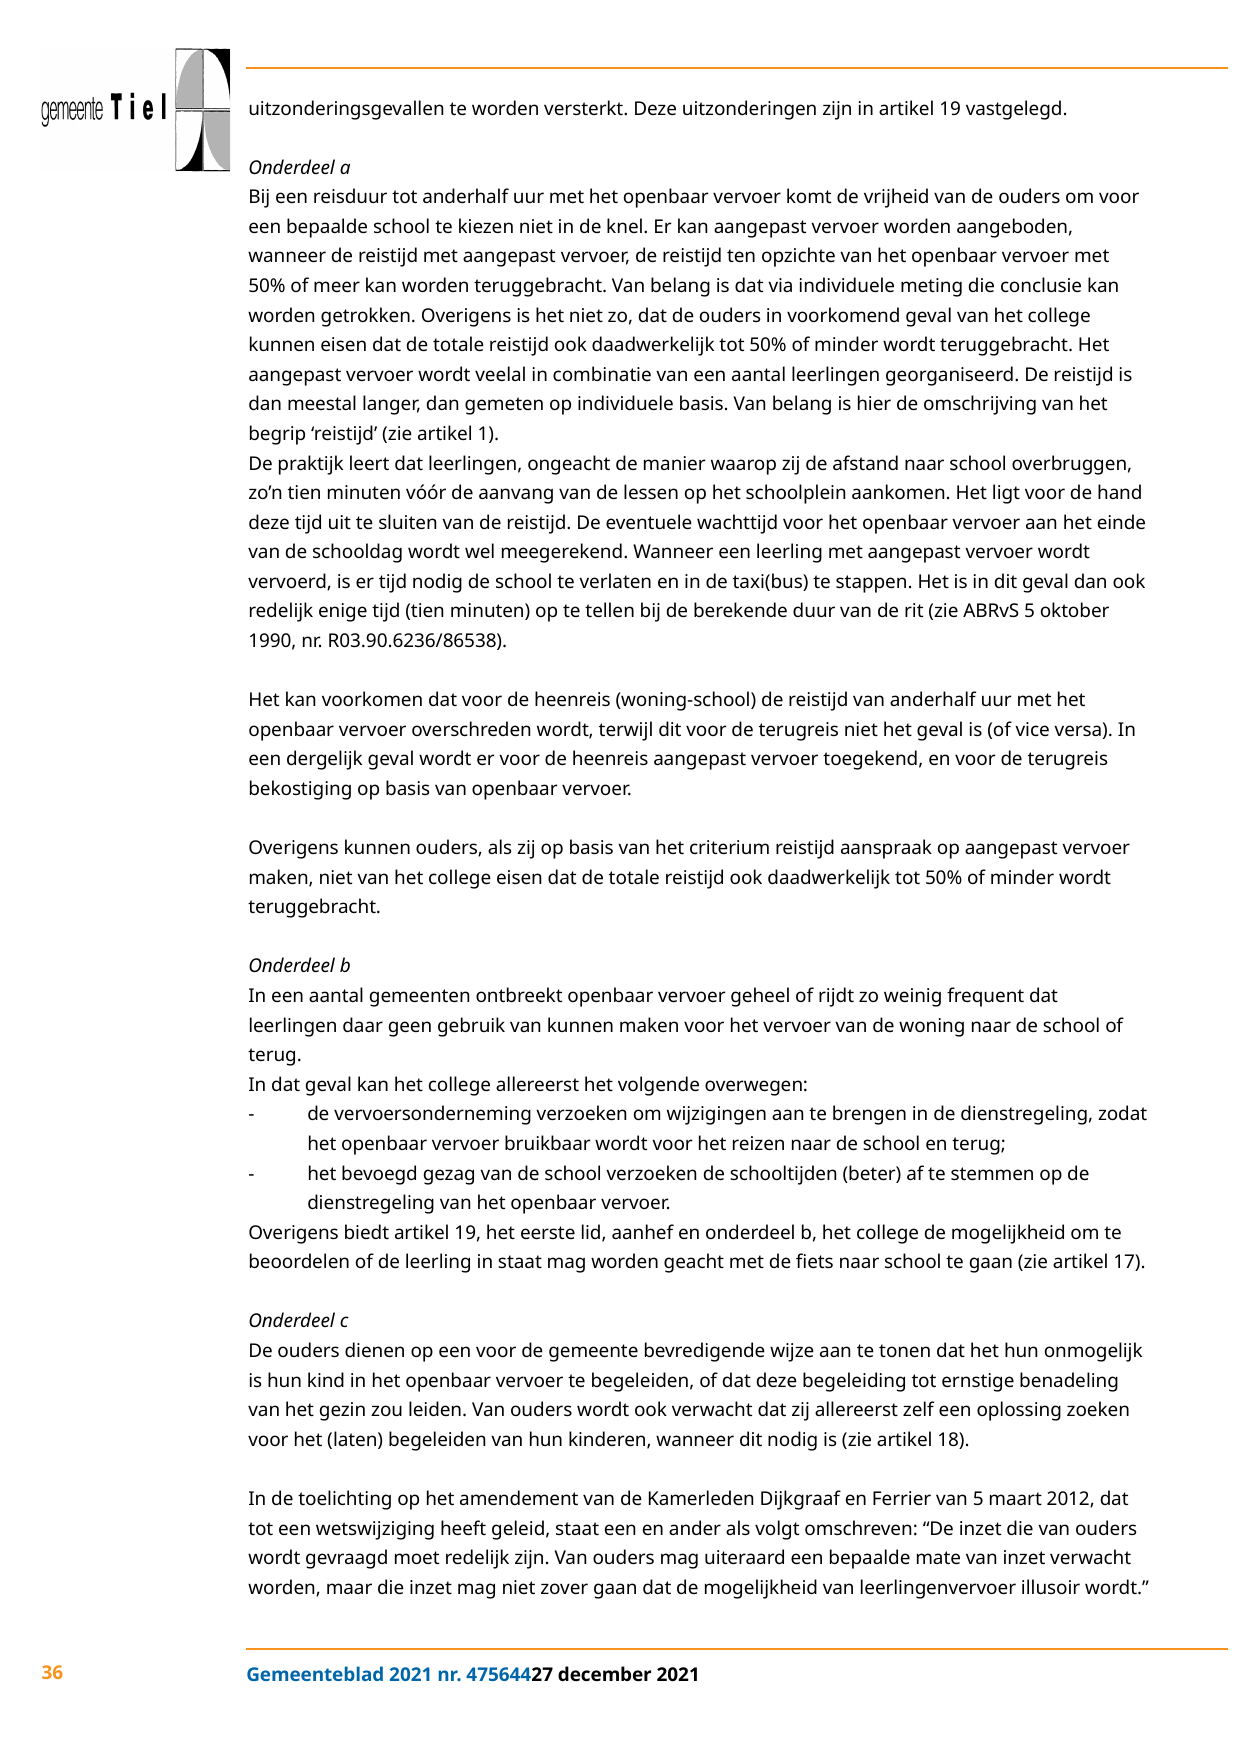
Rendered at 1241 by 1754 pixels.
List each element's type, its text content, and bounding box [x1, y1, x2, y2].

text uitzonderingsgevallen te worden versterkt. Deze uitzonderingen zijn in artikel 19 vastgelegd. [248, 95, 1152, 121]
text Bij een reisduur tot anderhalf uur met het openbaar vervoer komt de vrijheid van de ouders om voor een bepaalde school te kiezen niet in de knel. Er kan aangepast vervoer worden aangeboden, wanneer de reistijd met aangepast vervoer, de reistijd ten opzichte van het openbaar vervoer met 50% of meer kan worden teruggebracht. Van belang is dat via individuele meting die conclusie kan worden getrokken. Overigens is het niet zo, dat de ouders in voorkomend geval van het college kunnen eisen dat de totale reistijd ook daadwerkelijk tot 50% of minder wordt teruggebracht. Het aangepast vervoer wordt veelal in combinatie van een aantal leerlingen georganiseerd. De reistijd is dan meestal langer, dan gemeten op individuele basis. Van belang is hier de omschrijving van het begrip ‘reistijd’ (zie artikel 1). [248, 183, 1152, 446]
text In de toelichting op het amendement van de Kamerleden Dijkgraaf en Ferrier van 5 maart 2012, dat tot een wetswijziging heeft geleid, staat een en ander als volgt omschreven: “De inzet die van ouders wordt gevraagd moet redelijk zijn. Van ouders mag uiteraard een bepaalde mate van inzet verwacht worden, maar die inzet mag niet zover gaan dat de mogelijkheid van leerlingenvervoer illusoir wordt.” [248, 1485, 1152, 1600]
text Onderdeel a [248, 154, 1152, 180]
picture [41, 47, 231, 172]
text De praktijk leert dat leerlingen, ongeacht de manier waarop zij de afstand naar school overbruggen, zo’n tien minuten vóór de aanvang van de lessen op het schoolplein aankomen. Het ligt voor de hand deze tijd uit te sluiten van de reistijd. De eventuele wachttijd voor het openbaar vervoer aan het einde van de schooldag wordt wel meegerekend. Wanneer een leerling met aangepast vervoer wordt vervoerd, is er tijd nodig de school te verlaten en in de taxi(bus) te stappen. Het is in dit geval dan ook redelijk enige tijd (tien minuten) op te tellen bij de berekende duur van de rit (zie ABRvS 5 oktober 1990, nr. R03.90.6236/86538). [248, 450, 1152, 653]
text In een aantal gemeenten ontbreekt openbaar vervoer geheel of rijdt zo weinig frequent dat leerlingen daar geen gebruik van kunnen maken voor het vervoer van de woning naar de school of terug. [248, 982, 1152, 1067]
text Overigens biedt artikel 19, het eerste lid, aanhef en onderdeel b, het college de mogelijkheid om te beoordelen of de leerling in staat mag worden geacht met de fiets naar school te gaan (zie artikel 17). [248, 1219, 1152, 1274]
text Het kan voorkomen dat voor de heenreis (woning-school) de reistijd van anderhalf uur met het openbaar vervoer overschreden wordt, terwijl dit voor de terugreis niet het geval is (of vice versa). In een dergelijk geval wordt er voor de heenreis aangepast vervoer toegekend, en voor de terugreis bekostiging op basis van openbaar vervoer. [248, 686, 1152, 801]
text Overigens kunnen ouders, als zij op basis van het criterium reistijd aanspraak op aangepast vervoer maken, niet van het college eisen dat de totale reistijd ook daadwerkelijk tot 50% of minder wordt teruggebracht. [248, 834, 1152, 919]
text In dat geval kan het college allereerst het volgende overwegen: [248, 1071, 1152, 1097]
text De ouders dienen op een voor de gemeente bevredigende wijze aan te tonen dat het hun onmogelijk is hun kind in het openbaar vervoer te begeleiden, of dat deze begeleiding tot ernstige benadeling van het gezin zou leiden. Van ouders wordt ook verwacht dat zij allereerst zelf een oplossing zoeken voor het (laten) begeleiden van hun kinderen, wanneer dit nodig is (zie artikel 18). [248, 1337, 1152, 1452]
list het bevoegd gezag van de school verzoeken de schooltijden (beter) af te stemmen op de dienstregeling van het openbaar vervoer. [248, 1160, 1152, 1215]
text Onderdeel b [248, 953, 1152, 978]
list de vervoersonderneming verzoeken om wijzigingen aan te brengen in de dienstregeling, zodat het openbaar vervoer bruikbaar wordt voor het reizen naar de school en terug; [248, 1101, 1152, 1156]
text Onderdeel c [248, 1308, 1152, 1333]
